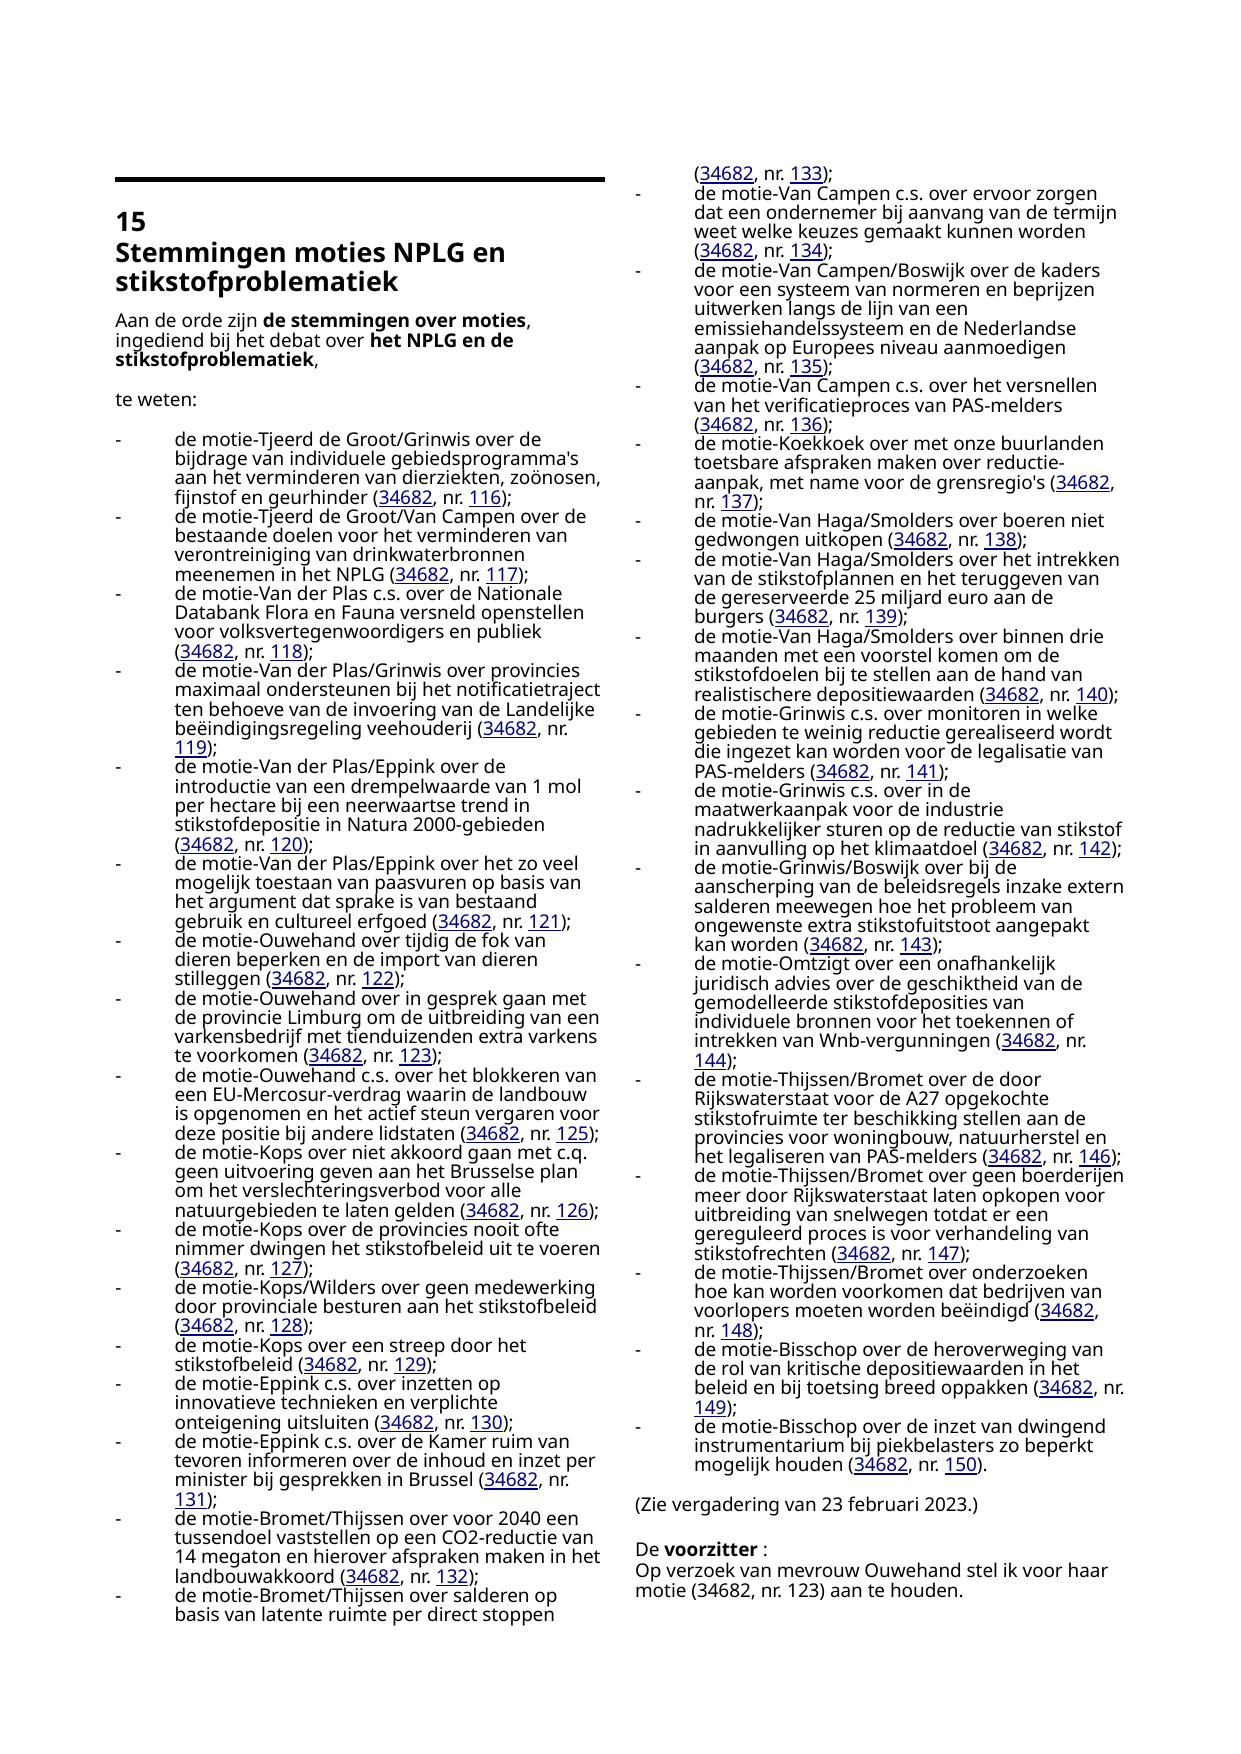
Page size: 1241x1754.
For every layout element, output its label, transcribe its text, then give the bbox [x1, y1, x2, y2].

text 15 [115, 203, 605, 239]
list de motie-Tjeerd de Groot/Van Campen over de bestaande doelen voor het verminderen van verontreiniging van drinkwaterbronnen meenemen in het NPLG (34682, nr. 117); [115, 508, 605, 585]
list de motie-Omtzigt over een onafhankelijk juridisch advies over de geschiktheid van de gemodelleerde stikstofdeposities van individuele bronnen voor het toekennen of intrekken van Wnb-vergunningen (34682, nr. 144); [635, 955, 1125, 1071]
list de motie-Thijssen/Bromet over onderzoeken hoe kan worden voorkomen dat bedrijven van voorlopers moeten worden beëindigd (34682, nr. 148); [635, 1264, 1125, 1341]
list (34682, nr. 133); [635, 165, 1125, 184]
list de motie-Ouwehand over tijdig de fok van dieren beperken en de import van dieren stilleggen (34682, nr. 122); [115, 932, 605, 990]
text te weten: [115, 391, 605, 410]
list de motie-Kops over een streep door het stikstofbeleid (34682, nr. 129); [115, 1337, 605, 1375]
list de motie-Ouwehand c.s. over het blokkeren van een EU-Mercosur-verdrag waarin de landbouw is opgenomen en het actief steun vergaren voor deze positie bij andere lidstaten (34682, nr. 125); [115, 1067, 605, 1144]
list de motie-Bisschop over de inzet van dwingend instrumentarium bij piekbelasters zo beperkt mogelijk houden (34682, nr. 150). [635, 1418, 1125, 1476]
list de motie-Van Haga/Smolders over binnen drie maanden met een voorstel komen om de stikstofdoelen bij te stellen aan de hand van realistischere depositiewaarden (34682, nr. 140); [635, 628, 1125, 705]
list de motie-Kops over niet akkoord gaan met c.q. geen uitvoering geven aan het Brusselse plan om het verslechteringsverbod voor alle natuurgebieden te laten gelden (34682, nr. 126); [115, 1144, 605, 1221]
list de motie-Kops/Wilders over geen medewerking door provinciale besturen aan het stikstofbeleid (34682, nr. 128); [115, 1279, 605, 1337]
list de motie-Van der Plas c.s. over de Nationale Databank Flora en Fauna versneld openstellen voor volksvertegenwoordigers en publiek (34682, nr. 118); [115, 585, 605, 662]
list de motie-Van der Plas/Eppink over de introductie van een drempelwaarde van 1 mol per hectare bij een neerwaartse trend in stikstofdepositie in Natura 2000-gebieden (34682, nr. 120); [115, 758, 605, 855]
text Aan de orde zijn de stemmingen over moties, ingediend bij het debat over het NPLG en de stikstofproblematiek, [115, 312, 605, 370]
list de motie-Grinwis c.s. over in de maatwerkaanpak voor de industrie nadrukkelijker sturen op de reductie van stikstof in aanvulling op het klimaatdoel (34682, nr. 142); [635, 782, 1125, 859]
list de motie-Tjeerd de Groot/Grinwis over de bijdrage van individuele gebiedsprogramma's aan het verminderen van dierziekten, zoönosen, fijnstof en geurhinder (34682, nr. 116); [115, 431, 605, 508]
list de motie-Van Campen c.s. over ervoor zorgen dat een ondernemer bij aanvang van de termijn weet welke keuzes gemaakt kunnen worden (34682, nr. 134); [635, 184, 1125, 262]
list de motie-Grinwis/Boswijk over bij de aanscherping van de beleidsregels inzake extern salderen meewegen hoe het probleem van ongewenste extra stikstofuitstoot aangepakt kan worden (34682, nr. 143); [635, 859, 1125, 955]
list de motie-Van Haga/Smolders over boeren niet gedwongen uitkopen (34682, nr. 138); [635, 512, 1125, 551]
list de motie-Bisschop over de heroverweging van de rol van kritische depositiewaarden in het beleid en bij toetsing breed oppakken (34682, nr. 149); [635, 1341, 1125, 1418]
list de motie-Koekkoek over met onze buurlanden toetsbare afspraken maken over reductie-aanpak, met name voor de grensregio's (34682, nr. 137); [635, 435, 1125, 512]
text Stemmingen moties NPLG en stikstofproblematiek [115, 239, 605, 312]
list de motie-Eppink c.s. over inzetten op innovatieve technieken en verplichte onteigening uitsluiten (34682, nr. 130); [115, 1375, 605, 1433]
list de motie-Eppink c.s. over de Kamer ruim van tevoren informeren over de inhoud en inzet per minister bij gesprekken in Brussel (34682, nr. 131); [115, 1433, 605, 1510]
list de motie-Ouwehand over in gesprek gaan met de provincie Limburg om de uitbreiding van een varkensbedrijf met tienduizenden extra varkens te voorkomen (34682, nr. 123); [115, 990, 605, 1067]
list de motie-Thijssen/Bromet over de door Rijkswaterstaat voor de A27 opgekochte stikstofruimte ter beschikking stellen aan de provincies voor woningbouw, natuurherstel en het legaliseren van PAS-melders (34682, nr. 146); [635, 1071, 1125, 1167]
list de motie-Van Campen/Boswijk over de kaders voor een systeem van normeren en beprijzen uitwerken langs de lijn van een emissiehandelssysteem en de Nederlandse aanpak op Europees niveau aanmoedigen (34682, nr. 135); [635, 262, 1125, 377]
list de motie-Van Campen c.s. over het versnellen van het verificatieproces van PAS-melders (34682, nr. 136); [635, 377, 1125, 435]
text (Zie vergadering van 23 februari 2023.) [635, 1496, 1125, 1516]
list de motie-Van Haga/Smolders over het intrekken van de stikstofplannen en het teruggeven van de gereserveerde 25 miljard euro aan de burgers (34682, nr. 139); [635, 551, 1125, 628]
list de motie-Van der Plas/Grinwis over provincies maximaal ondersteunen bij het notificatietraject ten behoeve van de invoering van de Landelijke beëindigingsregeling veehouderij (34682, nr. 119); [115, 662, 605, 758]
list de motie-Thijssen/Bromet over geen boerderijen meer door Rijkswaterstaat laten opkopen voor uitbreiding van snelwegen totdat er een gereguleerd proces is voor verhandeling van stikstofrechten (34682, nr. 147); [635, 1167, 1125, 1264]
text De voorzitter : [635, 1537, 1125, 1562]
list de motie-Bromet/Thijssen over voor 2040 een tussendoel vaststellen op een CO2-reductie van 14 megaton en hierover afspraken maken in het landbouwakkoord (34682, nr. 132); [115, 1510, 605, 1587]
text Op verzoek van mevrouw Ouwehand stel ik voor haar motie (34682, nr. 123) aan te houden. [635, 1562, 1125, 1601]
list de motie-Grinwis c.s. over monitoren in welke gebieden te weinig reductie gerealiseerd wordt die ingezet kan worden voor de legalisatie van PAS-melders (34682, nr. 141); [635, 705, 1125, 782]
list de motie-Bromet/Thijssen over salderen op basis van latente ruimte per direct stoppen [115, 1587, 605, 1626]
list de motie-Kops over de provincies nooit ofte nimmer dwingen het stikstofbeleid uit te voeren (34682, nr. 127); [115, 1221, 605, 1279]
list de motie-Van der Plas/Eppink over het zo veel mogelijk toestaan van paasvuren op basis van het argument dat sprake is van bestaand gebruik en cultureel erfgoed (34682, nr. 121); [115, 855, 605, 932]
